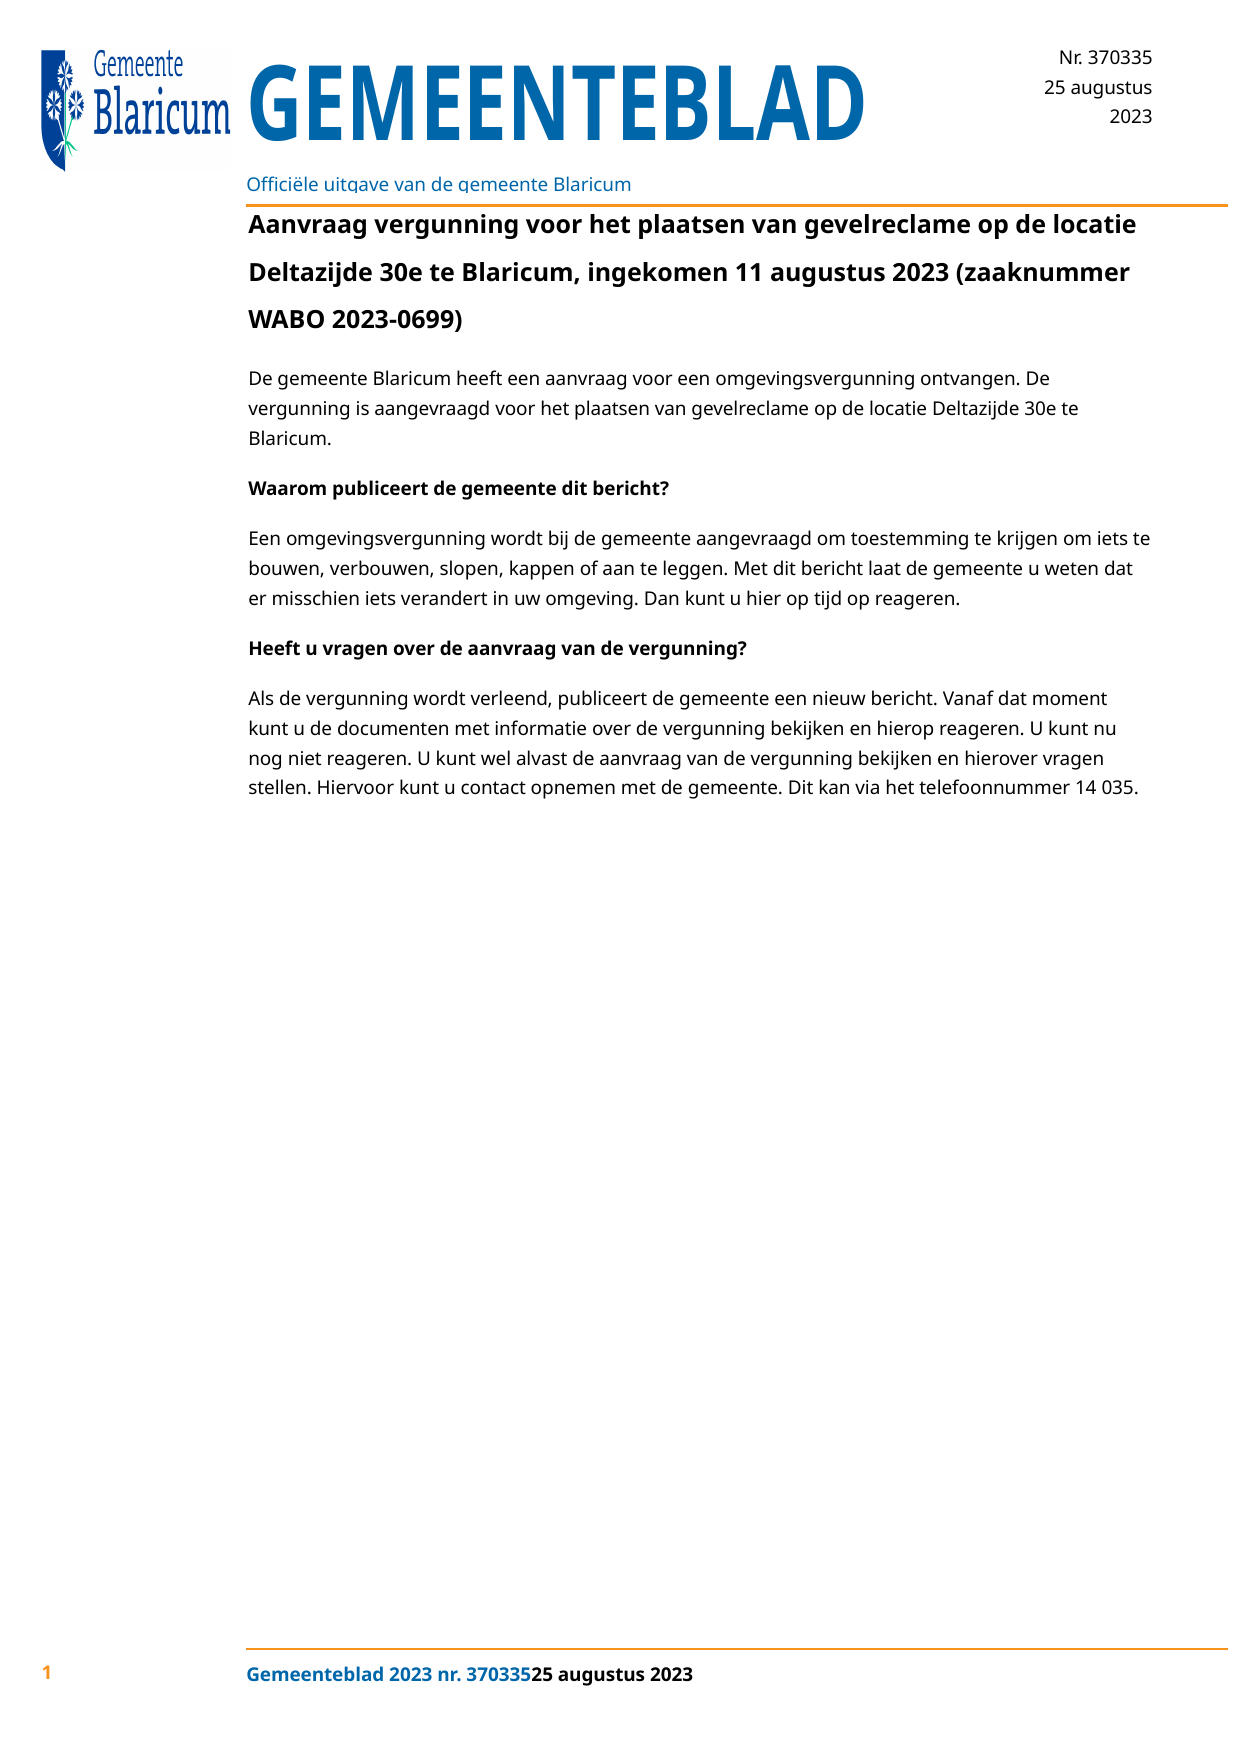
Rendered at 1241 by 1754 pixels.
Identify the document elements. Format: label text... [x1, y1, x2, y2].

text Heeft u vragen over de aanvraag van de vergunning? [248, 635, 1152, 661]
text Een omgevingsvergunning wordt bij de gemeente aangevraagd om toestemming te krijgen om iets te bouwen, verbouwen, slopen, kappen of aan te leggen. Met dit bericht laat de gemeente u weten dat er misschien iets verandert in uw omgeving. Dan kunt u hier op tijd op reageren. [248, 526, 1152, 610]
text Waarom publiceert de gemeente dit bericht? [248, 475, 1152, 501]
text De gemeente Blaricum heeft een aanvraag voor een omgevingsvergunning ontvangen. De vergunning is aangevraagd voor het plaatsen van gevelreclame op de locatie Deltazijde 30e te Blaricum. [248, 366, 1152, 450]
text Aanvraag vergunning voor het plaatsen van gevelreclame op de locatie Deltazijde 30e te Blaricum, ingekomen 11 augustus 2023 (zaaknummer WABO 2023-0699) [248, 207, 1152, 336]
picture [41, 47, 231, 172]
text Als de vergunning wordt verleend, publiceert de gemeente een nieuw bericht. Vanaf dat moment kunt u de documenten met informatie over de vergunning bekijken en hierop reageren. U kunt nu nog niet reageren. U kunt wel alvast de aanvraag van de vergunning bekijken en hierover vragen stellen. Hiervoor kunt u contact opnemen met de gemeente. Dit kan via het telefoonnummer 14 035. [248, 686, 1152, 800]
